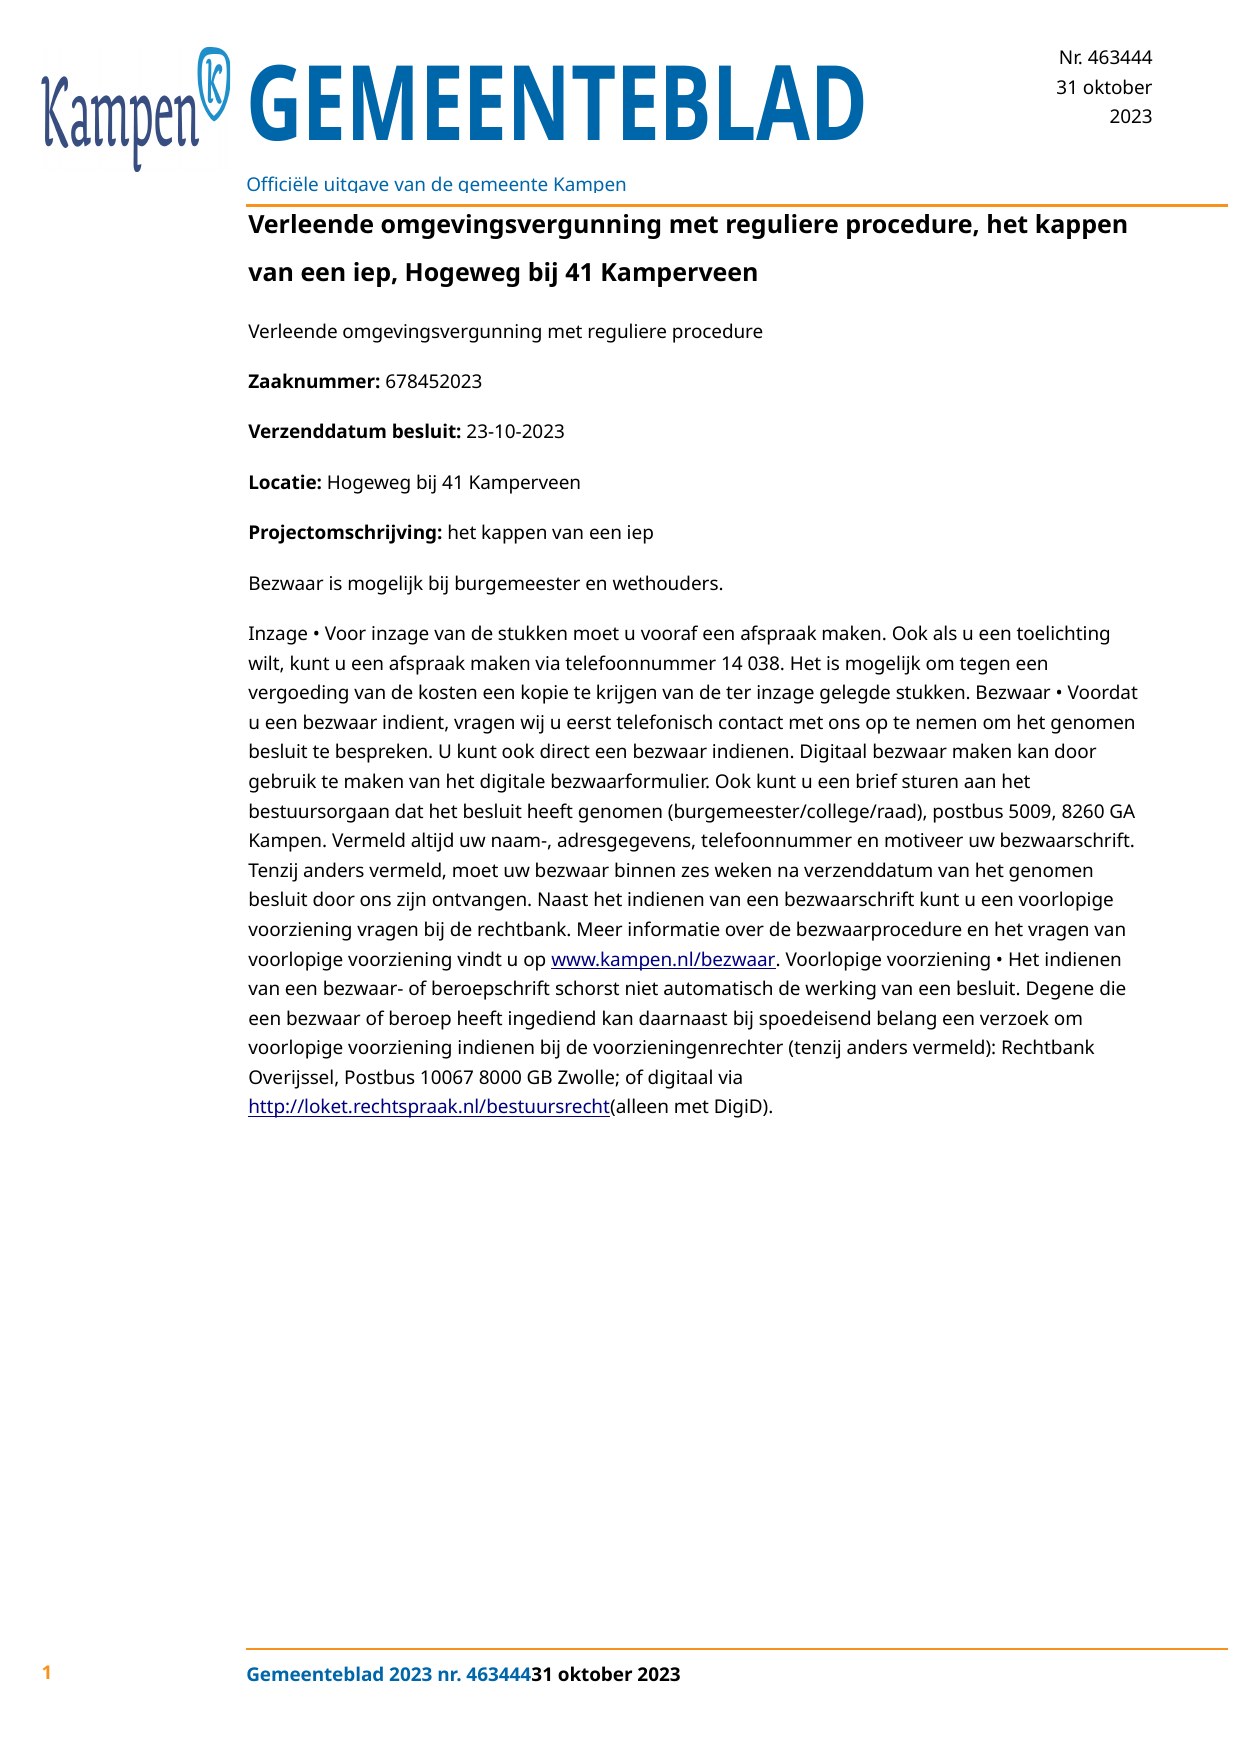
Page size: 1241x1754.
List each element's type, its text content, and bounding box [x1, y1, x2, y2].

text Inzage • Voor inzage van de stukken moet u vooraf een afspraak maken. Ook als u een toelichting wilt, kunt u een afspraak maken via telefoonnummer 14 038. Het is mogelijk om tegen een vergoeding van de kosten een kopie te krijgen van de ter inzage gelegde stukken. Bezwaar • Voordat u een bezwaar indient, vragen wij u eerst telefonisch contact met ons op te nemen om het genomen besluit te bespreken. U kunt ook direct een bezwaar indienen. Digitaal bezwaar maken kan door gebruik te maken van het digitale bezwaarformulier. Ook kunt u een brief sturen aan het bestuursorgaan dat het besluit heeft genomen (burgemeester/college/raad), postbus 5009, 8260 GA Kampen. Vermeld altijd uw naam-, adresgegevens, telefoonnummer en motiveer uw bezwaarschrift. Tenzij anders vermeld, moet uw bezwaar binnen zes weken na verzenddatum van het genomen besluit door ons zijn ontvangen. Naast het indienen van een bezwaarschrift kunt u een voorlopige voorziening vragen bij de rechtbank. Meer informatie over de bezwaarprocedure en het vragen van voorlopige voorziening vindt u op www.kampen.nl/bezwaar. Voorlopige voorziening • Het indienen van een bezwaar- of beroepschrift schorst niet automatisch de werking van een besluit. Degene die een bezwaar of beroep heeft ingediend kan daarnaast bij spoedeisend belang een verzoek om voorlopige voorziening indienen bij de voorzieningenrechter (tenzij anders vermeld): Rechtbank Overijssel, Postbus 10067 8000 GB Zwolle; of digitaal via http://loket.rechtspraak.nl/bestuursrecht(alleen met DigiD). [248, 620, 1152, 1119]
text Verleende omgevingsvergunning met reguliere procedure, het kappen van een iep, Hogeweg bij 41 Kamperveen [248, 207, 1152, 288]
text Projectomschrijving: het kappen van een iep [248, 519, 1152, 545]
text Verzenddatum besluit: 23-10-2023 [248, 419, 1152, 444]
text Zaaknummer: 678452023 [248, 368, 1152, 394]
picture [41, 47, 231, 172]
text Locatie: Hogeweg bij 41 Kamperveen [248, 469, 1152, 495]
text Bezwaar is mogelijk bij burgemeester en wethouders. [248, 570, 1152, 596]
text Verleende omgevingsvergunning met reguliere procedure [248, 318, 1152, 344]
